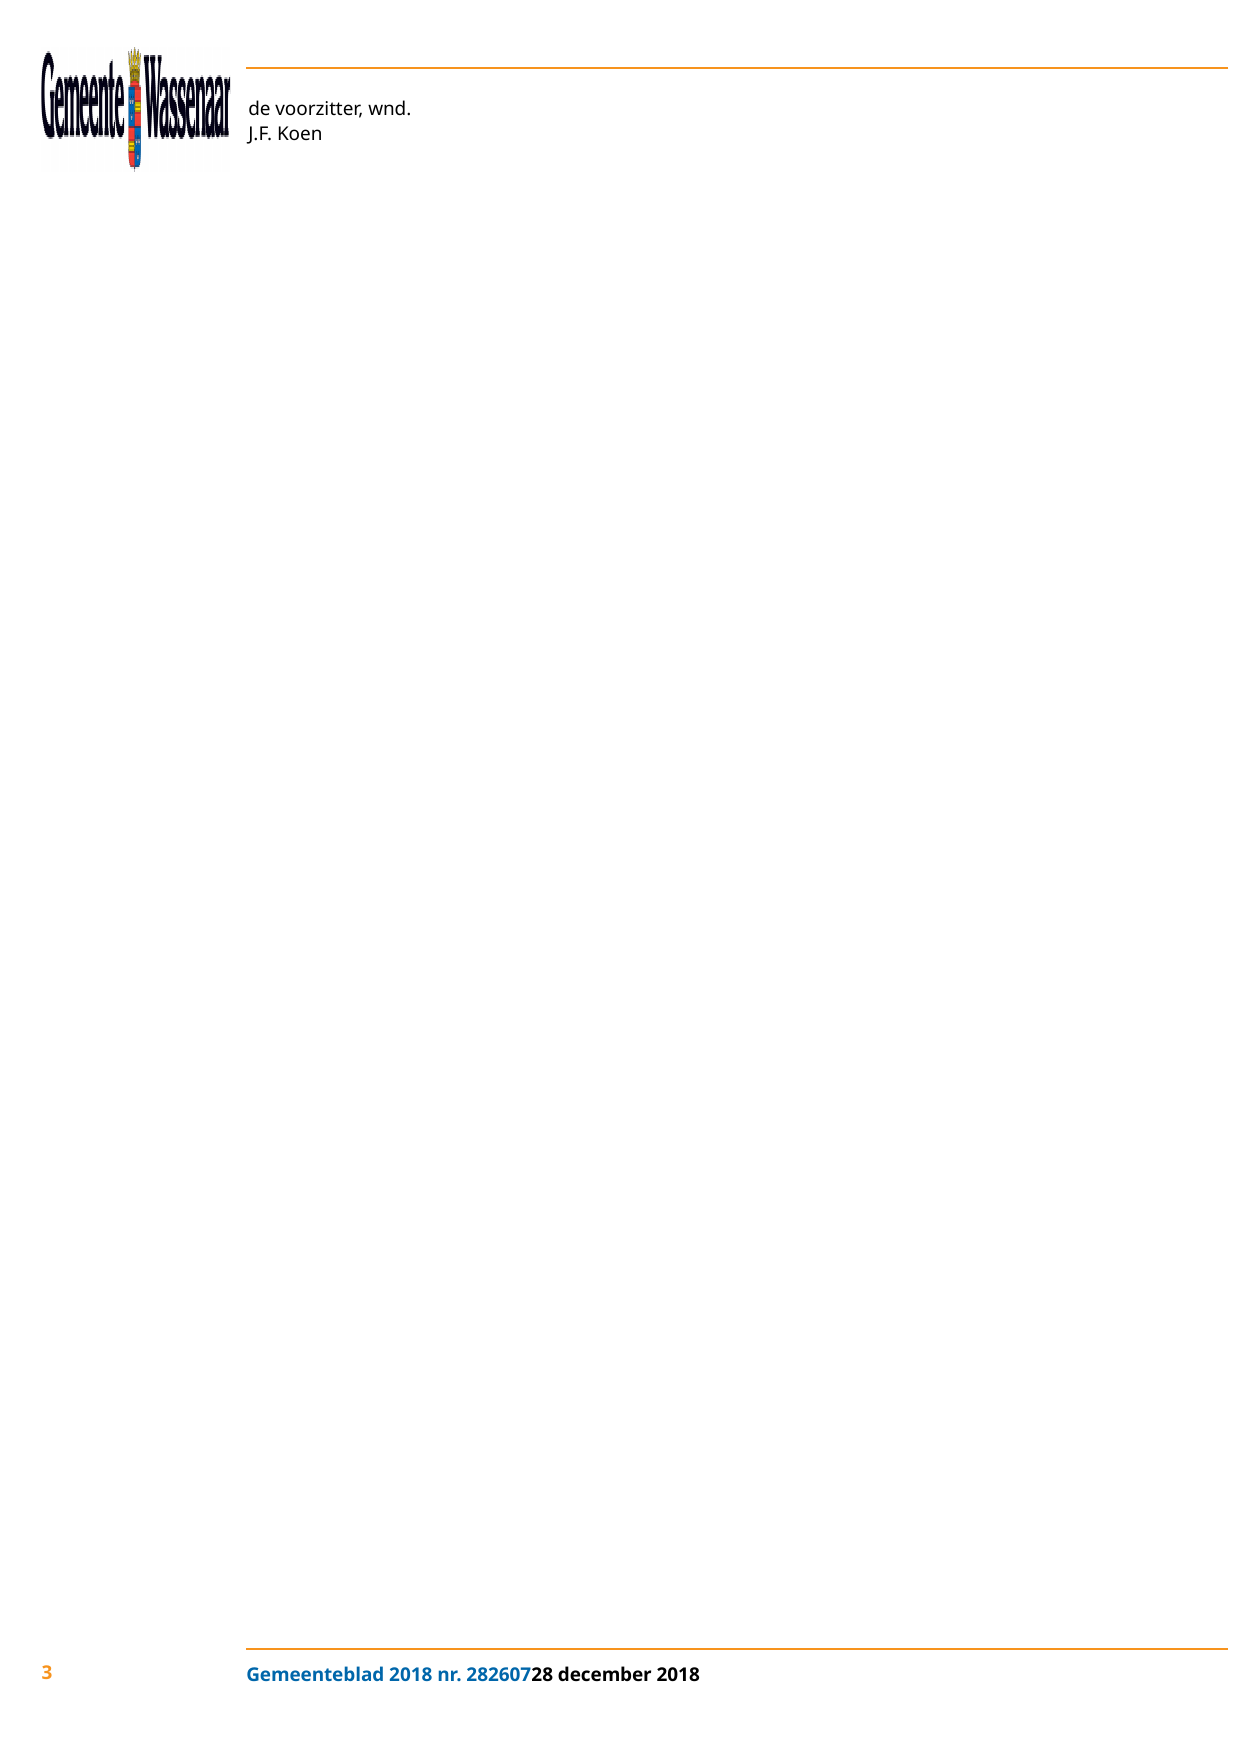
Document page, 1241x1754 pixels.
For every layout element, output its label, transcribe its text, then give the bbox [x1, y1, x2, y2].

text de voorzitter, wnd. [248, 95, 1152, 121]
text J.F. Koen [248, 121, 1152, 146]
picture [41, 47, 231, 172]
